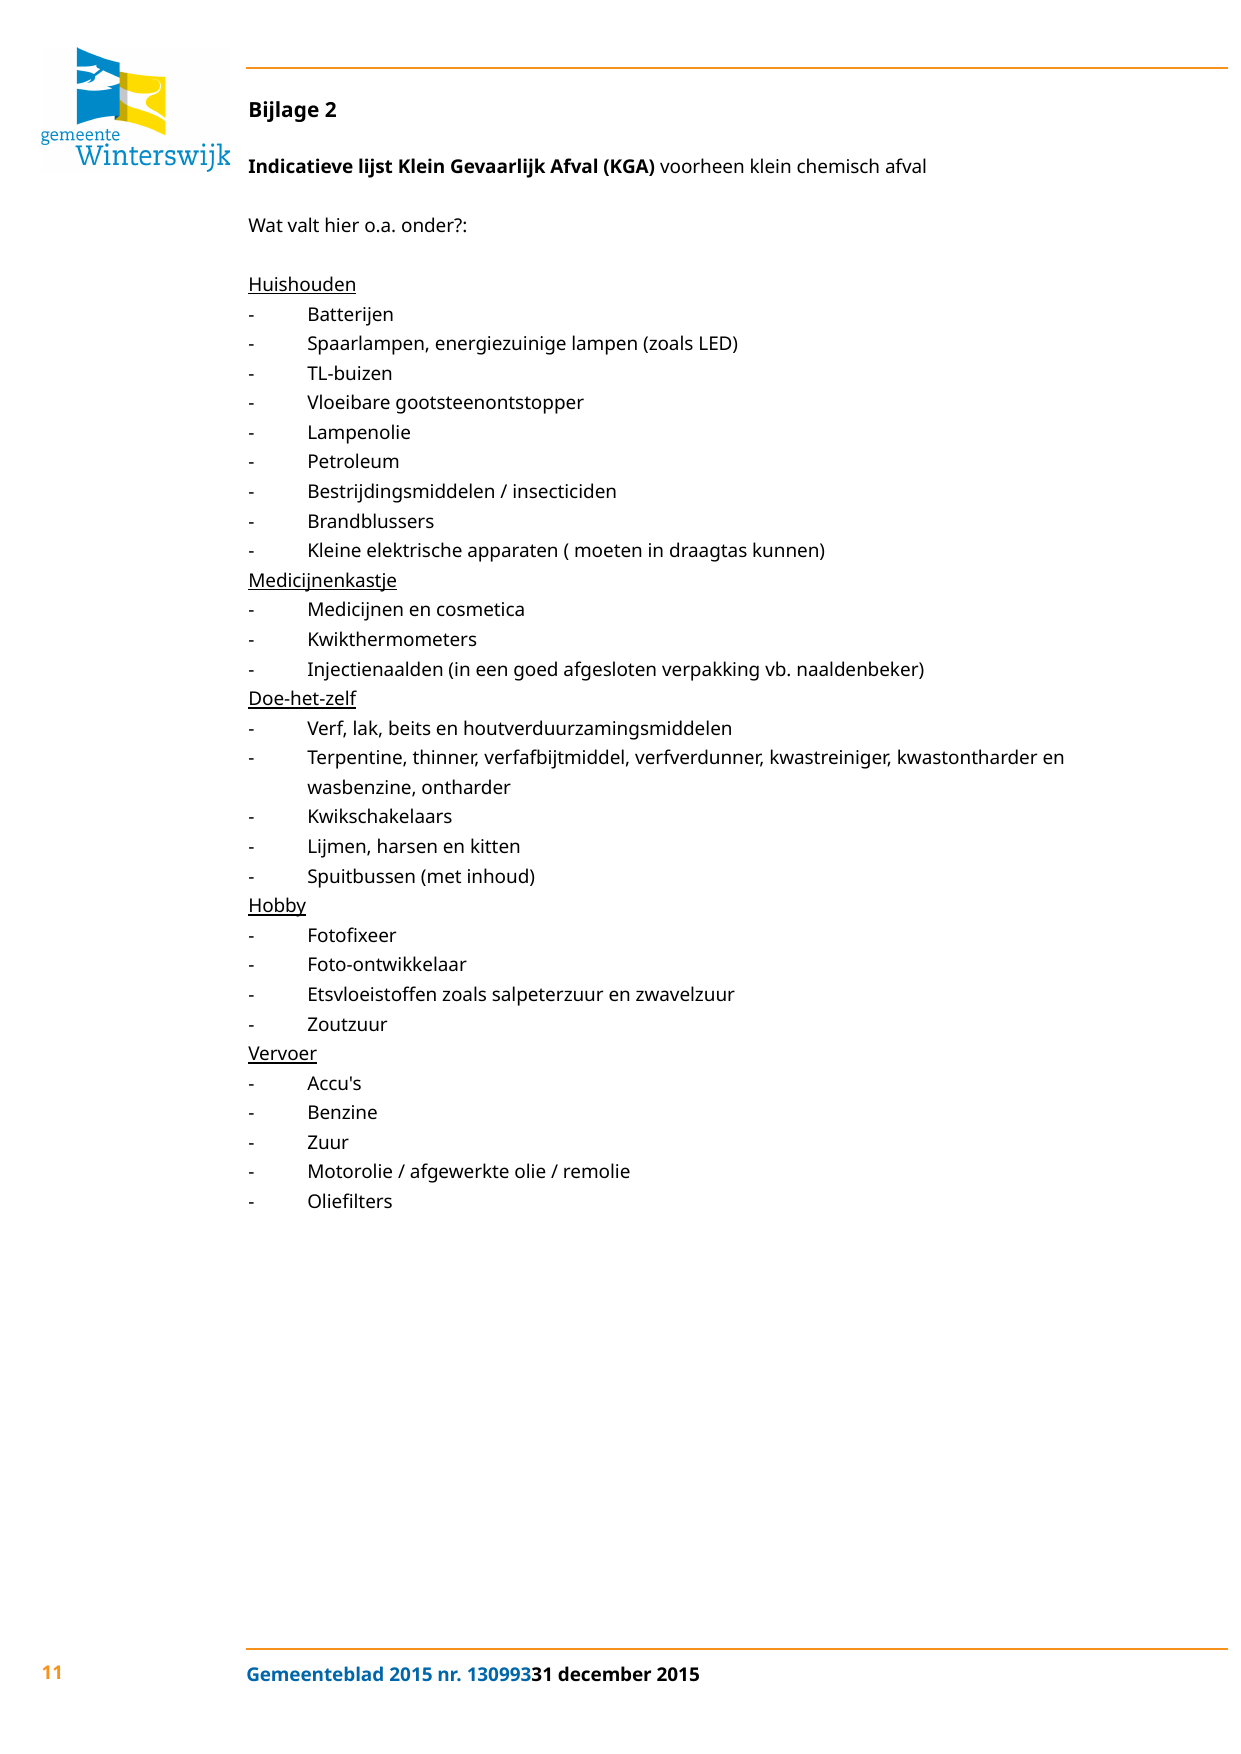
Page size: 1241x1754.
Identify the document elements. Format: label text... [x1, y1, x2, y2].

list Vloeibare gootsteenontstopper [248, 389, 1152, 415]
list Benzine [248, 1099, 1152, 1125]
list Kwikschakelaars [248, 804, 1152, 829]
list Lampenolie [248, 419, 1152, 445]
list Brandblussers [248, 508, 1152, 534]
list Injectienaalden (in een goed afgesloten verpakking vb. naaldenbeker) [248, 656, 1152, 682]
list Spaarlampen, energiezuinige lampen (zoals LED) [248, 330, 1152, 356]
list Oliefilters [248, 1188, 1152, 1214]
text Medicijnenkastje [248, 567, 1152, 593]
list Fotofixeer [248, 922, 1152, 948]
list Lijmen, harsen en kitten [248, 833, 1152, 859]
list Kwikthermometers [248, 626, 1152, 652]
list Zoutzuur [248, 1011, 1152, 1037]
list Petroleum [248, 449, 1152, 474]
list Medicijnen en cosmetica [248, 597, 1152, 622]
list Foto-ontwikkelaar [248, 952, 1152, 977]
text Doe-het-zelf [248, 685, 1152, 711]
picture [225, 153, 231, 162]
text Hobby [248, 892, 1152, 918]
list Motorolie / afgewerkte olie / remolie [248, 1159, 1152, 1184]
text Bijlage 2 [248, 95, 1152, 123]
text Indicatieve lijst Klein Gevaarlijk Afval (KGA) voorheen klein chemisch afval [248, 153, 1152, 179]
text Wat valt hier o.a. onder?: [248, 212, 1152, 238]
list TL-buizen [248, 360, 1152, 386]
list Zuur [248, 1129, 1152, 1155]
list Terpentine, thinner, verfafbijtmiddel, verfverdunner, kwastreiniger, kwastontharder en wasbenzine, ontharder [248, 744, 1152, 800]
list Kleine elektrische apparaten ( moeten in draagtas kunnen) [248, 537, 1152, 563]
picture [41, 47, 231, 172]
list Etsvloeistoffen zoals salpeterzuur en zwavelzuur [248, 981, 1152, 1007]
text Huishouden [248, 271, 1152, 297]
text Vervoer [248, 1040, 1152, 1066]
list Verf, lak, beits en houtverduurzamingsmiddelen [248, 715, 1152, 741]
list Spuitbussen (met inhoud) [248, 863, 1152, 889]
list Accu's [248, 1070, 1152, 1096]
list Batterijen [248, 301, 1152, 327]
list Bestrijdingsmiddelen / insecticiden [248, 478, 1152, 504]
